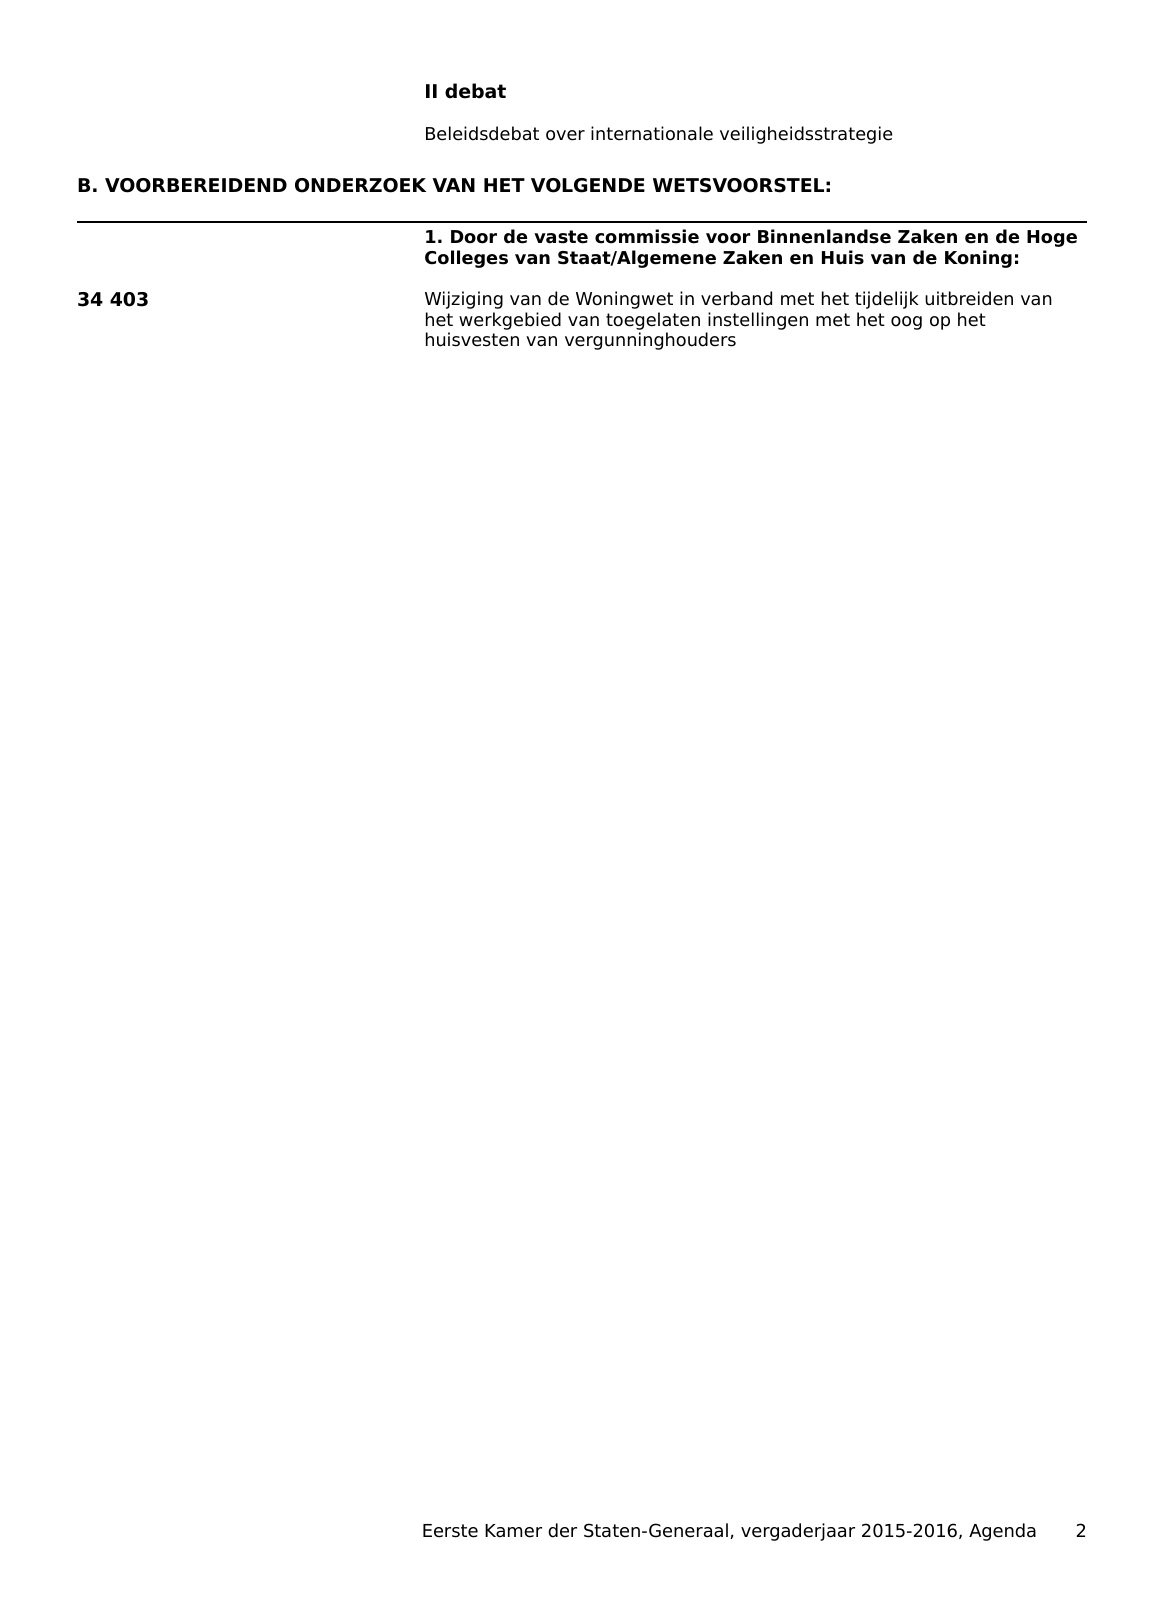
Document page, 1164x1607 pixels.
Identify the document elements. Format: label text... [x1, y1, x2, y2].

table_cell II debat [418, 59, 1087, 103]
table_cell [77, 59, 401, 103]
table_cell [401, 59, 418, 103]
table_cell [77, 103, 401, 124]
table_header [401, 223, 418, 268]
table_cell 34 403 [77, 289, 401, 351]
table_cell Beleidsdebat over internationale veiligheidsstrategie [418, 124, 1087, 144]
table_cell [401, 289, 418, 351]
table_cell [401, 269, 418, 289]
table_cell [77, 124, 401, 144]
table_header 1. Door de vaste commissie voor Binnenlandse Zaken en de Hoge Colleges van Staat/Algemene Zaken en Huis van de Koning: [418, 223, 1087, 268]
table_cell [77, 269, 401, 289]
table_cell [401, 103, 418, 124]
table_header [77, 223, 401, 268]
table_cell [418, 103, 1087, 124]
subtitle B. VOORBEREIDEND ONDERZOEK VAN HET VOLGENDE WETSVOORSTEL: [77, 174, 1087, 196]
table_cell [418, 269, 1087, 289]
table_cell Wijziging van de Woningwet in verband met het tijdelijk uitbreiden van het werkgebied van toegelaten instellingen met het oog op het huisvesten van vergunninghouders [418, 289, 1087, 351]
table_cell [401, 124, 418, 144]
